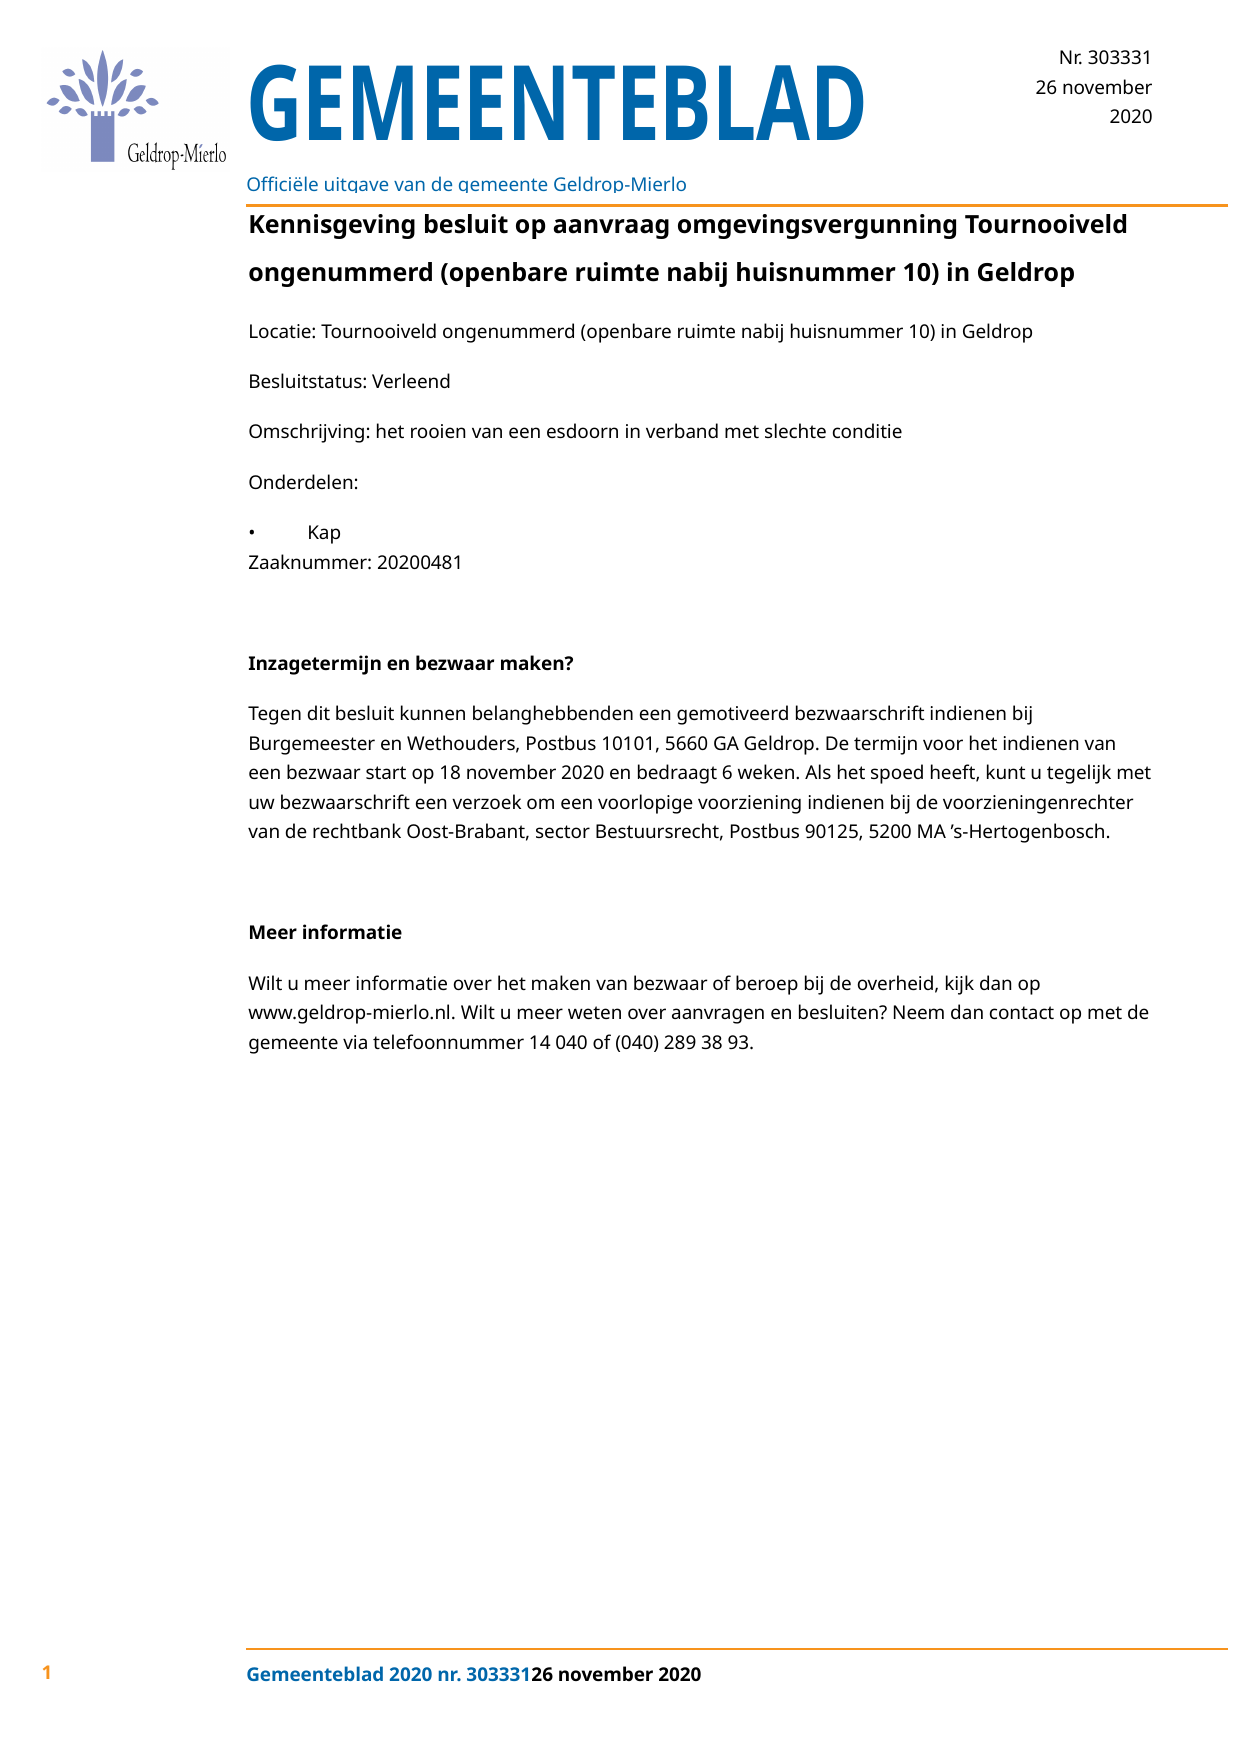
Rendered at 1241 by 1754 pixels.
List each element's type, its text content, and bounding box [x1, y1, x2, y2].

text Tegen dit besluit kunnen belanghebbenden een gemotiveerd bezwaarschrift indienen bij Burgemeester en Wethouders, Postbus 10101, 5660 GA Geldrop. De termijn voor het indienen van een bezwaar start op 18 november 2020 en bedraagt 6 weken. Als het spoed heeft, kunt u tegelijk met uw bezwaarschrift een verzoek om een voorlopige voorziening indienen bij de voorzieningenrechter van de rechtbank Oost-Brabant, sector Bestuursrecht, Postbus 90125, 5200 MA ’s-Hertogenbosch. [248, 700, 1152, 844]
text Omschrijving: het rooien van een esdoorn in verband met slechte conditie [248, 419, 1152, 444]
list Kap [248, 519, 1152, 545]
text Kennisgeving besluit op aanvraag omgevingsvergunning Tournooiveld ongenummerd (openbare ruimte nabij huisnummer 10) in Geldrop [248, 207, 1152, 288]
text Locatie: Tournooiveld ongenummerd (openbare ruimte nabij huisnummer 10) in Geldrop [248, 318, 1152, 344]
picture [41, 47, 231, 172]
text Inzagetermijn en bezwaar maken? [248, 650, 1152, 676]
text Onderdelen: [248, 469, 1152, 495]
text Meer informatie [248, 919, 1152, 945]
text Zaaknummer: 20200481 [248, 549, 1152, 575]
text Wilt u meer informatie over het maken van bezwaar of beroep bij de overheid, kijk dan op www.geldrop-mierlo.nl. Wilt u meer weten over aanvragen en besluiten? Neem dan contact op met de gemeente via telefoonnummer 14 040 of (040) 289 38 93. [248, 970, 1152, 1055]
text Besluitstatus: Verleend [248, 368, 1152, 394]
